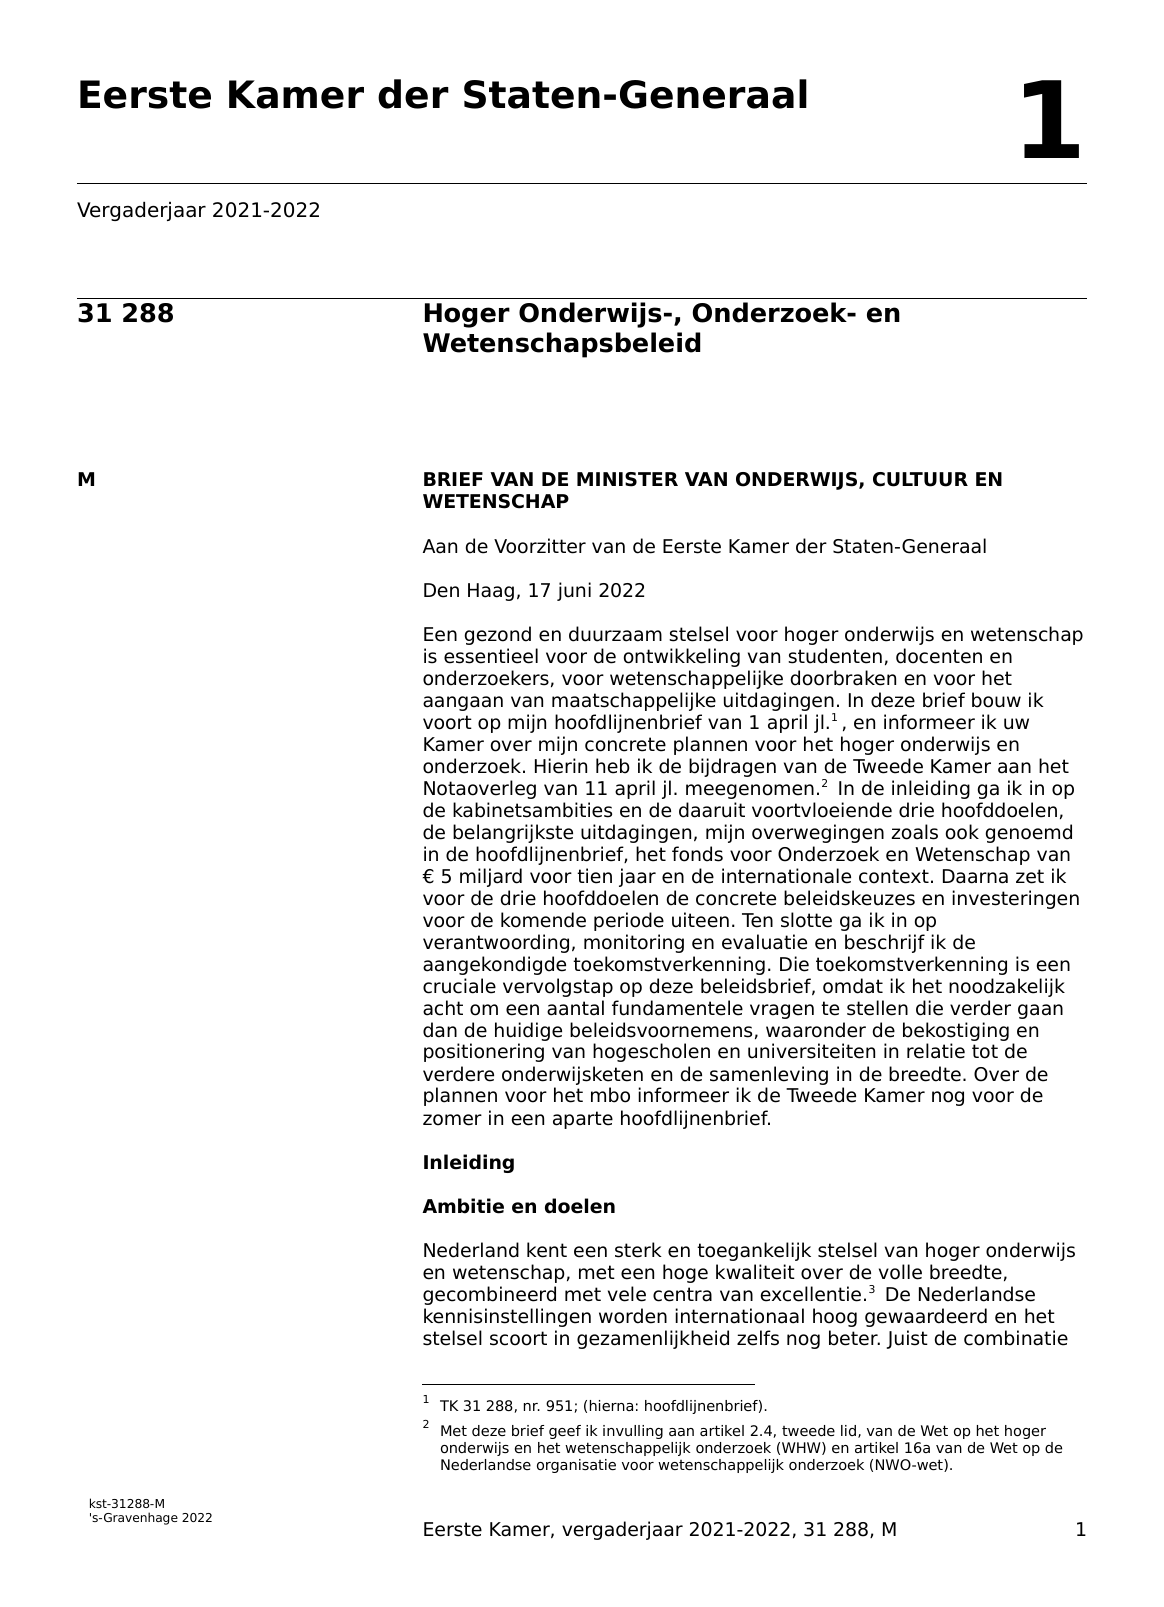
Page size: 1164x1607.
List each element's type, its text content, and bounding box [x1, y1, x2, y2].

text Met deze brief geef ik invulling aan artikel 2.4, tweede lid, van de Wet op het hoger onderwijs en het wetenschappelijk onderzoek (WHW) en artikel 16a van de Wet op de Nederlandse organisatie voor wetenschappelijk onderzoek (NWO-wet). [422, 1418, 1087, 1474]
text 's-Gravenhage 2022 [88, 1511, 323, 1525]
subtitle 31 288 Hoger Onderwijs-, Onderzoek- en Wetenschapsbeleid [77, 299, 1087, 358]
subtitle Ambitie en doelen [422, 1196, 1087, 1218]
text kst-31288-M [88, 1497, 323, 1511]
text Een gezond en duurzaam stelsel voor hoger onderwijs en wetenschap is essentieel voor de ontwikkeling van studenten, docenten en onderzoekers, voor wetenschappelijke doorbraken en voor het aangaan van maatschappelijke uitdagingen. In deze brief bouw ik voort op mijn hoofdlijnenbrief van 1 april jl., en informeer ik uw Kamer over mijn concrete plannen voor het hoger onderwijs en onderzoek. Hierin heb ik de bijdragen van de Tweede Kamer aan het Notaoverleg van 11 april jl. meegenomen. In de inleiding ga ik in op de kabinetsambities en de daaruit voortvloeiende drie hoofddoelen, de belangrijkste uitdagingen, mijn overwegingen zoals ook genoemd in de hoofdlijnenbrief, het fonds voor Onderzoek en Wetenschap van € 5 miljard voor tien jaar en de internationale context. Daarna zet ik voor de drie hoofddoelen de concrete beleidskeuzes en investeringen voor de komende periode uiteen. Ten slotte ga ik in op verantwoording, monitoring en evaluatie en beschrijf ik de aangekondigde toekomstverkenning. Die toekomstverkenning is een cruciale vervolgstap op deze beleidsbrief, omdat ik het noodzakelijk acht om een aantal fundamentele vragen te stellen die verder gaan dan de huidige beleidsvoornemens, waaronder de bekostiging en positionering van hogescholen en universiteiten in relatie tot de verdere onderwijsketen en de samenleving in de breedte. Over de plannen voor het mbo informeer ik de Tweede Kamer nog voor de zomer in een aparte hoofdlijnenbrief. [422, 624, 1087, 1129]
subtitle Inleiding [422, 1152, 1087, 1173]
table_header 1 [886, 59, 1087, 183]
subtitle M BRIEF VAN DE MINISTER VAN ONDERWIJS, CULTUUR EN WETENSCHAP [77, 469, 1087, 513]
text Nederland kent een sterk en toegankelijk stelsel van hoger onderwijs en wetenschap, met een hoge kwaliteit over de volle breedte, gecombineerd met vele centra van excellentie. De Nederlandse kennisinstellingen worden internationaal hoog gewaardeerd en het stelsel scoort in gezamenlijkheid zelfs nog beter. Juist de combinatie [422, 1240, 1087, 1350]
table_header Eerste Kamer der Staten-Generaal [77, 59, 886, 183]
table_cell Vergaderjaar 2021-2022 [77, 184, 1087, 298]
text Den Haag, 17 juni 2022 [422, 580, 1087, 602]
text Aan de Voorzitter van de Eerste Kamer der Staten-Generaal [422, 536, 1087, 557]
text TK 31 288, nr. 951; (hierna: hoofdlijnenbrief). [422, 1393, 1087, 1416]
